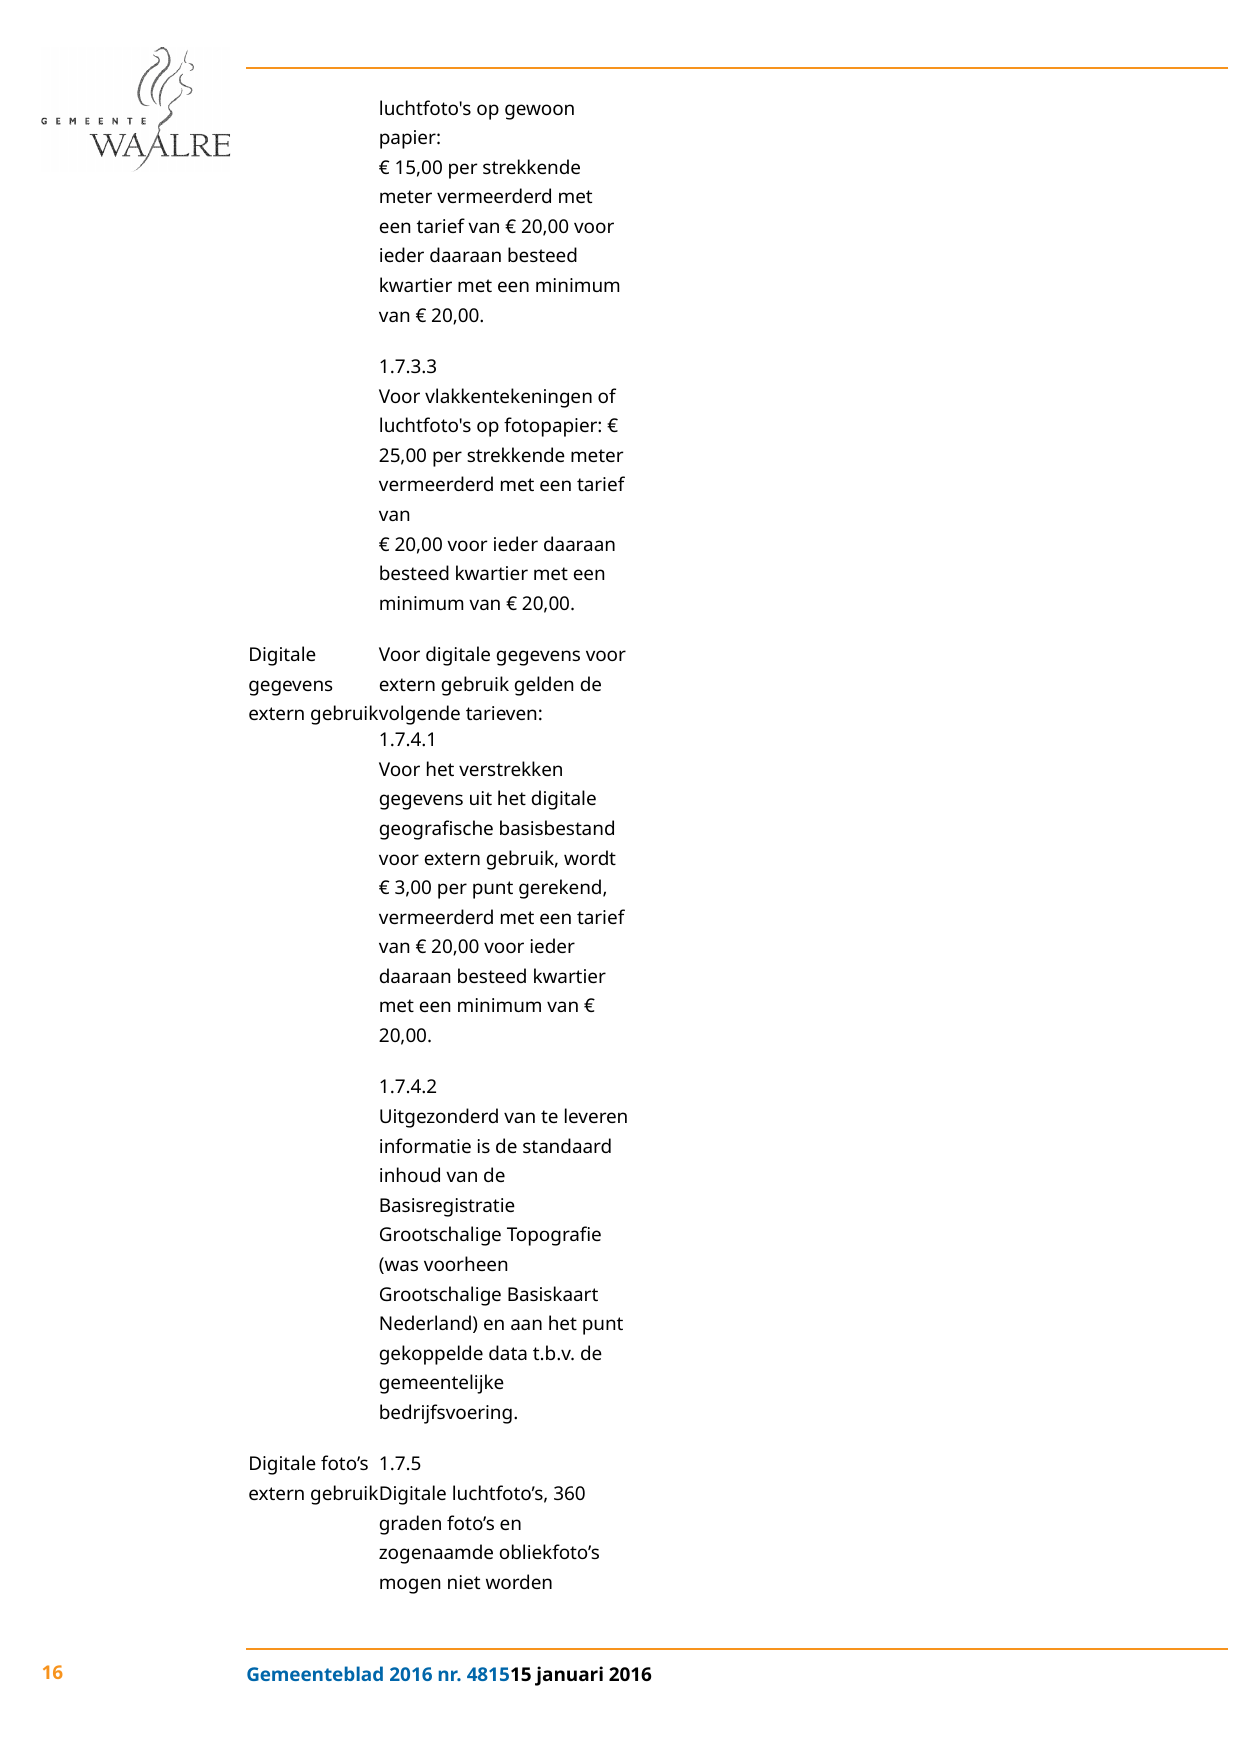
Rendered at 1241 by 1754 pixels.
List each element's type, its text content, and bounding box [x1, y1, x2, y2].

table_cell [629, 1048, 759, 1074]
table_cell [890, 95, 1021, 328]
table_cell [379, 328, 629, 353]
table_cell [629, 1425, 759, 1451]
table_cell [1021, 616, 1152, 641]
table_cell [890, 328, 1021, 353]
table_cell [379, 616, 629, 641]
table_cell [248, 616, 379, 641]
table_cell [1021, 1451, 1152, 1594]
table_cell [629, 95, 759, 328]
table_cell [379, 1048, 629, 1074]
table_cell [760, 1451, 890, 1594]
table_cell [1021, 641, 1152, 726]
table_cell Voor digitale gegevens voor extern gebruik gelden de volgende tarieven: [379, 641, 629, 726]
table_cell [760, 95, 890, 328]
table_cell [760, 353, 890, 616]
table_cell [760, 726, 890, 1048]
table_cell [760, 1074, 890, 1425]
table_cell Digitale gegevens extern gebruik [248, 641, 379, 726]
table_cell [890, 641, 1021, 726]
table_cell 1.7.4.1 Voor het verstrekken gegevens uit het digitale geografische basisbestand voor extern gebruik, wordt € 3,00 per punt gerekend, vermeerderd met een tarief van € 20,00 voor ieder daaraan besteed kwartier met een minimum van € 20,00. [379, 726, 629, 1048]
picture [41, 47, 231, 172]
table_cell 1.7.4.2 Uitgezonderd van te leveren informatie is de standaard inhoud van de Basisregistratie Grootschalige Topografie (was voorheen Grootschalige Basiskaart Nederland) en aan het punt gekoppelde data t.b.v. de gemeentelijke bedrijfsvoering. [379, 1074, 629, 1425]
table_cell 1.7.5 Digitale luchtfoto’s, 360 graden foto’s en zogenaamde obliekfoto’s mogen niet worden [379, 1451, 629, 1594]
table_cell [379, 1425, 629, 1451]
table_cell [760, 1048, 890, 1074]
table_cell [1021, 328, 1152, 353]
table_cell [890, 1425, 1021, 1451]
table_cell [248, 726, 379, 1048]
table_cell [760, 641, 890, 726]
table_cell [248, 1425, 379, 1451]
table_cell [248, 353, 379, 616]
table_cell [248, 328, 379, 353]
table_cell [629, 1451, 759, 1594]
table_cell [760, 616, 890, 641]
table_cell [629, 641, 759, 726]
table_cell luchtfoto's op gewoon papier: € 15,00 per strekkende meter vermeerderd met een tarief van € 20,00 voor ieder daaraan besteed kwartier met een minimum van € 20,00. [379, 95, 629, 328]
table_cell [629, 726, 759, 1048]
table_cell [890, 353, 1021, 616]
table_cell [1021, 1425, 1152, 1451]
table_cell [629, 1074, 759, 1425]
table_cell [629, 616, 759, 641]
table_cell [890, 1451, 1021, 1594]
table_cell [890, 726, 1021, 1048]
table_cell [1021, 1074, 1152, 1425]
table_cell [248, 95, 379, 328]
table_cell [1021, 353, 1152, 616]
table_cell [1021, 95, 1152, 328]
table_cell [760, 328, 890, 353]
table_cell [1021, 726, 1152, 1048]
table_cell [760, 1425, 890, 1451]
table_cell Digitale foto’s extern gebruik [248, 1451, 379, 1594]
table_cell [629, 353, 759, 616]
table_cell [1021, 1048, 1152, 1074]
table_cell [890, 616, 1021, 641]
table_cell 1.7.3.3 Voor vlakkentekeningen of luchtfoto's op fotopapier: € 25,00 per strekkende meter vermeerderd met een tarief van € 20,00 voor ieder daaraan besteed kwartier met een minimum van € 20,00. [379, 353, 629, 616]
table_cell [248, 1048, 379, 1074]
table_cell [890, 1074, 1021, 1425]
table_cell [248, 1074, 379, 1425]
table_cell [629, 328, 759, 353]
table_cell [890, 1048, 1021, 1074]
